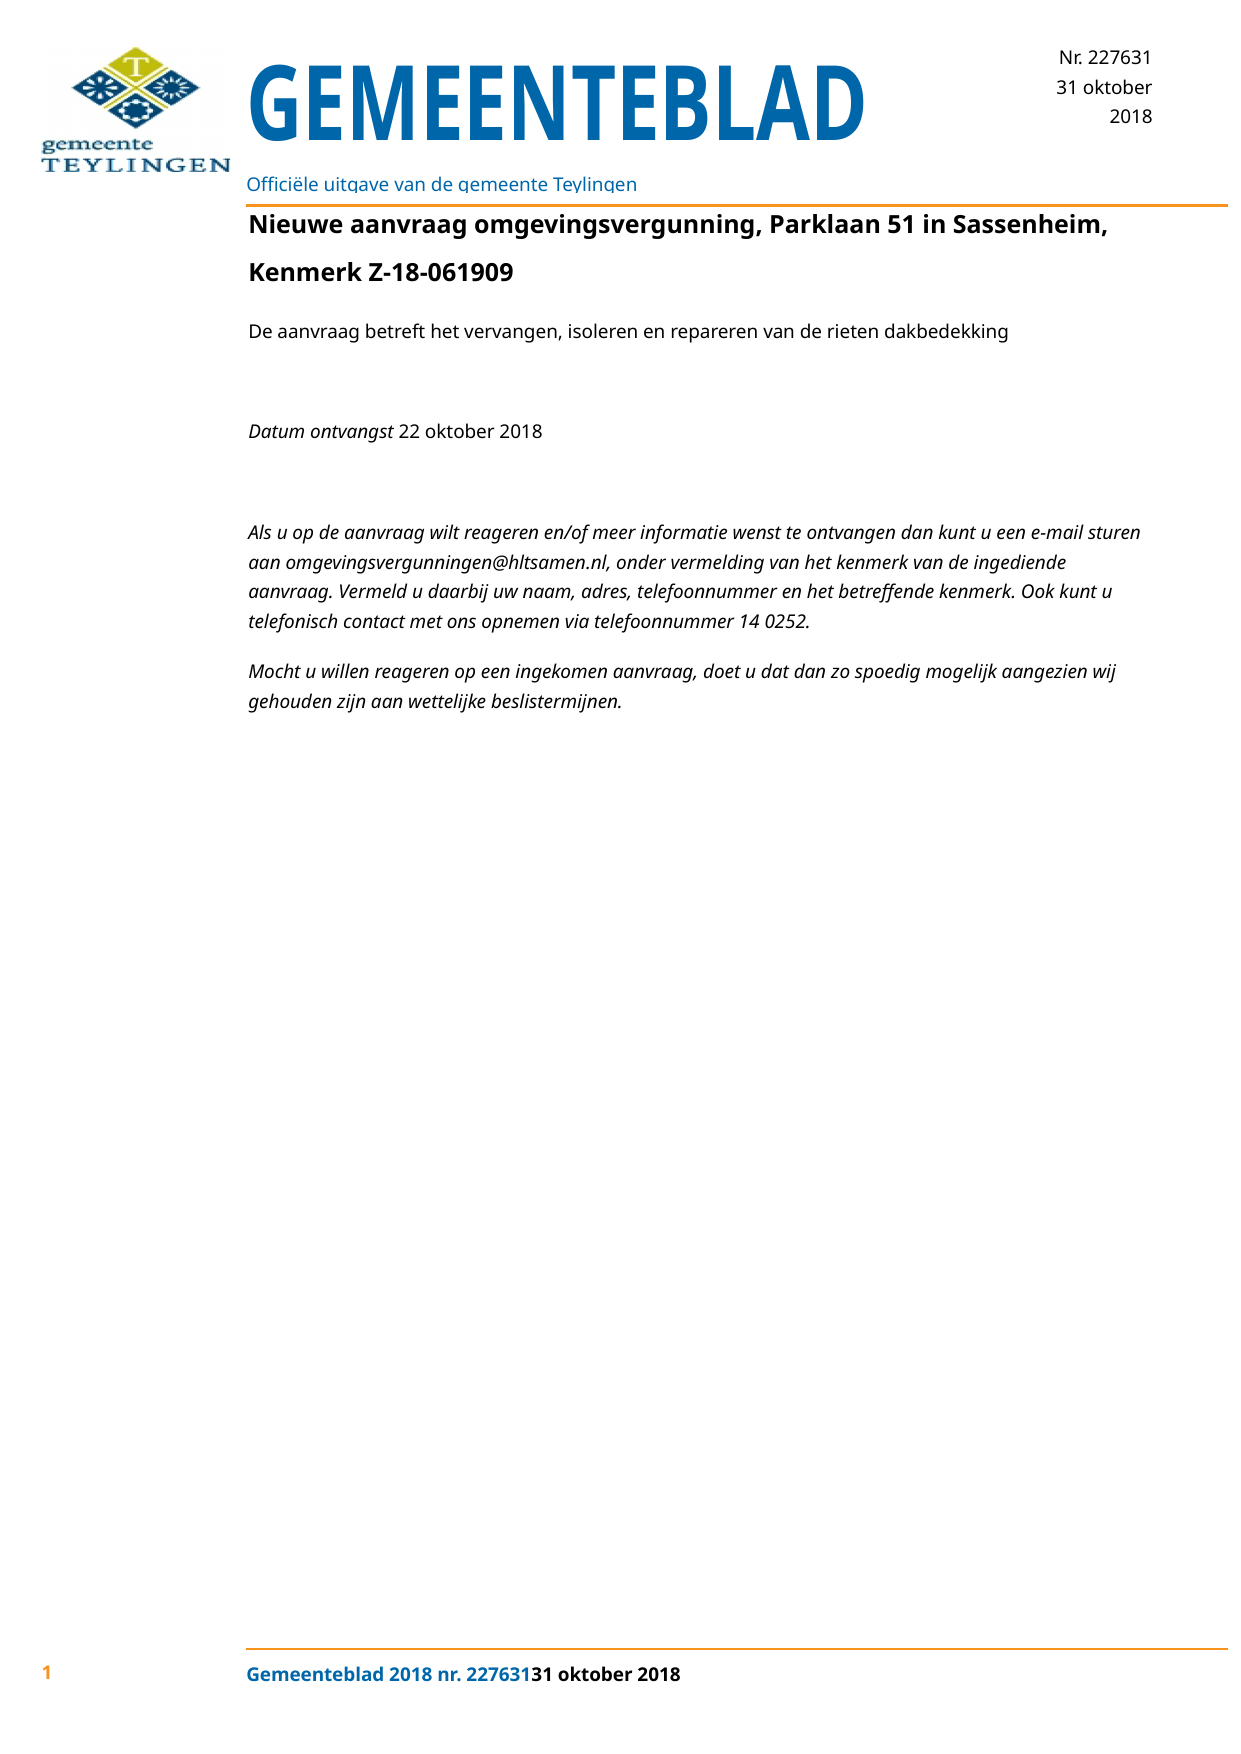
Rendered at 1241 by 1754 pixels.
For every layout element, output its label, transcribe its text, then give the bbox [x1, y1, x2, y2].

text Nieuwe aanvraag omgevingsvergunning, Parklaan 51 in Sassenheim, Kenmerk Z-18-061909 [248, 207, 1152, 288]
text Mocht u willen reageren op een ingekomen aanvraag, doet u dat dan zo spoedig mogelijk aangezien wij gehouden zijn aan wettelijke beslistermijnen. [248, 659, 1152, 714]
picture [41, 47, 231, 172]
text Datum ontvangst 22 oktober 2018 [248, 419, 1152, 444]
text Als u op de aanvraag wilt reageren en/of meer informatie wenst te ontvangen dan kunt u een e-mail sturen aan omgevingsvergunningen@hltsamen.nl, onder vermelding van het kenmerk van de ingediende aanvraag. Vermeld u daarbij uw naam, adres, telefoonnummer en het betreffende kenmerk. Ook kunt u telefonisch contact met ons opnemen via telefoonnummer 14 0252. [248, 519, 1152, 634]
text De aanvraag betreft het vervangen, isoleren en repareren van de rieten dakbedekking [248, 318, 1152, 344]
